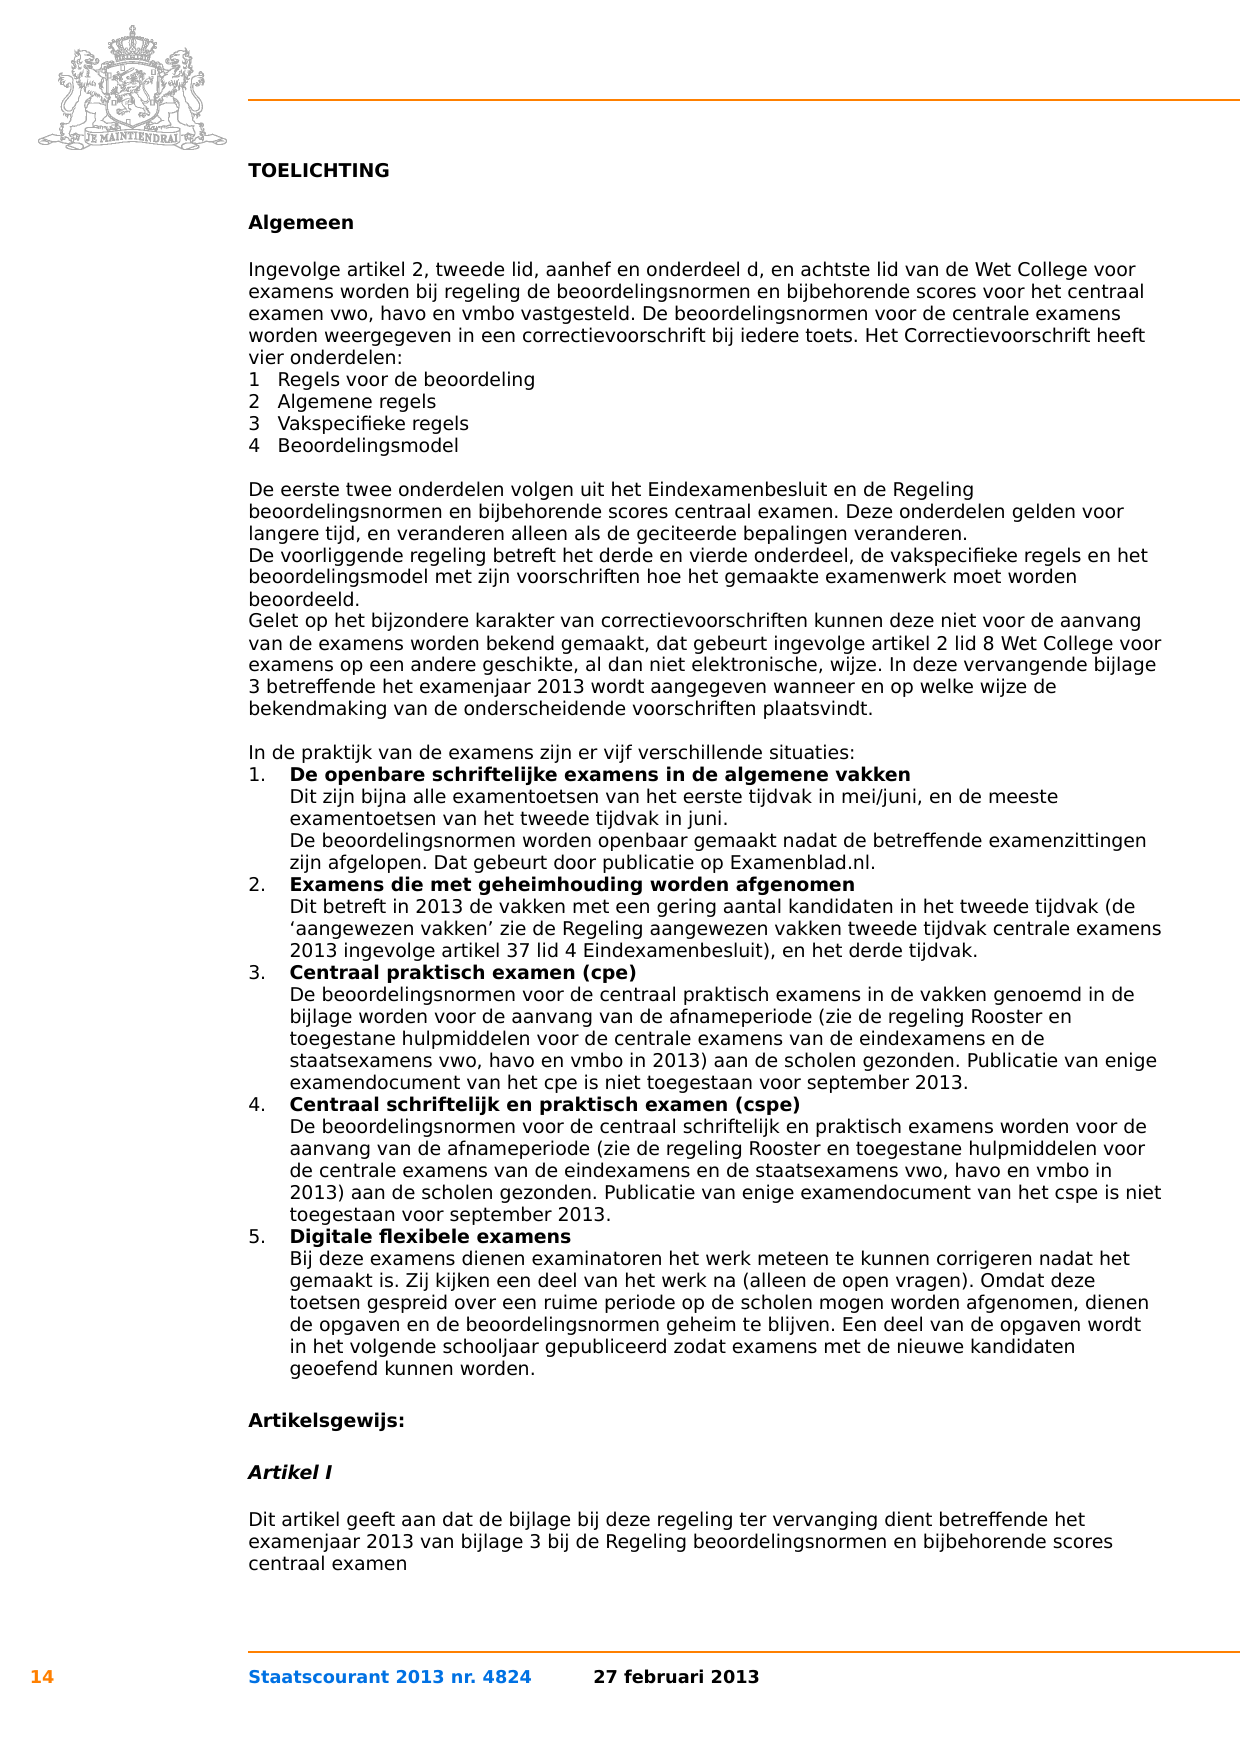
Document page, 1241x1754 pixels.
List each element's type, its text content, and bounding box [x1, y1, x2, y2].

text In de praktijk van de examens zijn er vijf verschillende situaties: [248, 742, 1163, 764]
text De beoordelingsnormen voor de centraal praktisch examens in de vakken genoemd in de bijlage worden voor de aanvang van de afnameperiode (zie de regeling Rooster en toegestane hulpmiddelen voor de centrale examens van de eindexamens en de staatsexamens vwo, havo en vmbo in 2013) aan de scholen gezonden. Publicatie van enige examendocument van het cpe is niet toegestaan voor september 2013. [289, 984, 1163, 1094]
text De eerste twee onderdelen volgen uit het Eindexamenbesluit en de Regeling beoordelingsnormen en bijbehorende scores centraal examen. Deze onderdelen gelden voor langere tijd, en veranderen alleen als de geciteerde bepalingen veranderen. [248, 478, 1163, 544]
text 4 Beoordelingsmodel [248, 435, 1163, 457]
text Dit betreft in 2013 de vakken met een gering aantal kandidaten in het tweede tijdvak (de ‘aangewezen vakken’ zie de Regeling aangewezen vakken tweede tijdvak centrale examens 2013 ingevolge artikel 37 lid 4 Eindexamenbesluit), en het derde tijdvak. [289, 896, 1163, 962]
text De beoordelingsnormen worden openbaar gemaakt nadat de betreffende examenzittingen zijn afgelopen. Dat gebeurt door publicatie op Examenblad.nl. [289, 830, 1163, 874]
text 4. Centraal schriftelijk en praktisch examen (cspe) [248, 1094, 1163, 1116]
text 2 Algemene regels [248, 391, 1163, 413]
text De voorliggende regeling betreft het derde en vierde onderdeel, de vakspecifieke regels en het beoordelingsmodel met zijn voorschriften hoe het gemaakte examenwerk moet worden beoordeeld. [248, 544, 1163, 610]
text Bij deze examens dienen examinatoren het werk meteen te kunnen corrigeren nadat het gemaakt is. Zij kijken een deel van het werk na (alleen de open vragen). Omdat deze toetsen gespreid over een ruime periode op de scholen mogen worden afgenomen, dienen de opgaven en de beoordelingsnormen geheim te blijven. Een deel van de opgaven wordt in het volgende schooljaar gepubliceerd zodat examens met de nieuwe kandidaten geoefend kunnen worden. [289, 1248, 1163, 1379]
subtitle Artikelsgewijs: [248, 1409, 1163, 1432]
text 1 Regels voor de beoordeling [248, 369, 1163, 391]
subtitle Algemeen [248, 212, 1163, 234]
text 2. Examens die met geheimhouding worden afgenomen [248, 874, 1163, 896]
subtitle TOELICHTING [248, 160, 1163, 182]
text 3 Vakspecifieke regels [248, 413, 1163, 435]
text De beoordelingsnormen voor de centraal schriftelijk en praktisch examens worden voor de aanvang van de afnameperiode (zie de regeling Rooster en toegestane hulpmiddelen voor de centrale examens van de eindexamens en de staatsexamens vwo, havo en vmbo in 2013) aan de scholen gezonden. Publicatie van enige examendocument van het cspe is niet toegestaan voor september 2013. [289, 1116, 1163, 1226]
text 5. Digitale flexibele examens [248, 1226, 1163, 1248]
text Gelet op het bijzondere karakter van correctievoorschriften kunnen deze niet voor de aanvang van de examens worden bekend gemaakt, dat gebeurt ingevolge artikel 2 lid 8 Wet College voor examens op een andere geschikte, al dan niet elektronische, wijze. In deze vervangende bijlage 3 betreffende het examenjaar 2013 wordt aangegeven wanneer en op welke wijze de bekendmaking van de onderscheidende voorschriften plaatsvindt. [248, 610, 1163, 720]
text 1. De openbare schriftelijke examens in de algemene vakken [248, 764, 1163, 786]
subtitle Artikel I [248, 1462, 1163, 1483]
text 3. Centraal praktisch examen (cpe) [248, 962, 1163, 984]
text Dit zijn bijna alle examentoetsen van het eerste tijdvak in mei/juni, en de meeste examentoetsen van het tweede tijdvak in juni. [289, 786, 1163, 830]
picture [38, 25, 227, 150]
text Ingevolge artikel 2, tweede lid, aanhef en onderdeel d, en achtste lid van de Wet College voor examens worden bij regeling de beoordelingsnormen en bijbehorende scores voor het centraal examen vwo, havo en vmbo vastgesteld. De beoordelingsnormen voor de centrale examens worden weergegeven in een correctievoorschrift bij iedere toets. Het Correctievoorschrift heeft vier onderdelen: [248, 259, 1163, 369]
text Dit artikel geeft aan dat de bijlage bij deze regeling ter vervanging dient betreffende het examenjaar 2013 van bijlage 3 bij de Regeling beoordelingsnormen en bijbehorende scores centraal examen [248, 1508, 1163, 1574]
